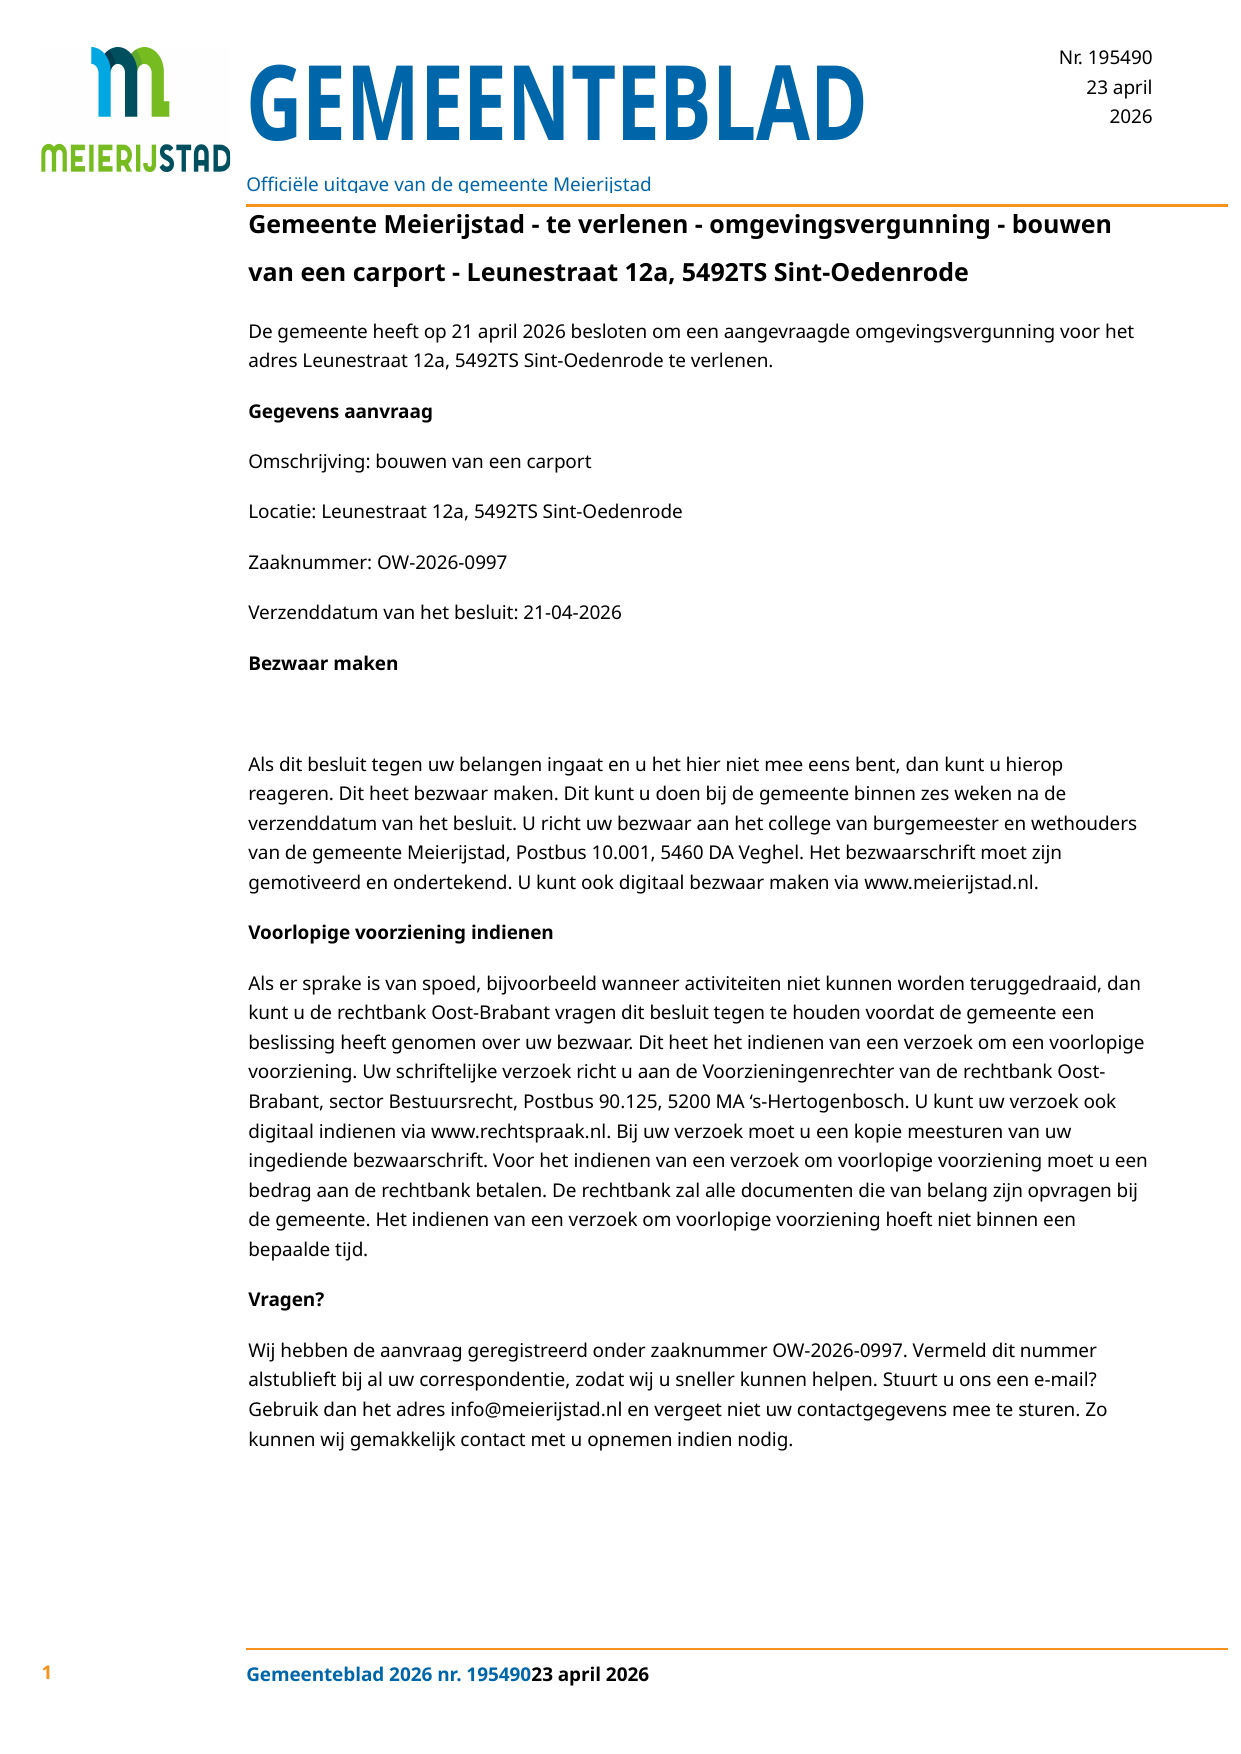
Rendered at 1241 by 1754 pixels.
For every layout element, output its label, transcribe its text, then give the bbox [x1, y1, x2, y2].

picture [41, 47, 231, 172]
text Zaaknummer: OW-2026-0997 [248, 549, 1152, 575]
text Omschrijving: bouwen van een carport [248, 448, 1152, 474]
text Als dit besluit tegen uw belangen ingaat en u het hier niet mee eens bent, dan kunt u hierop reageren. Dit heet bezwaar maken. Dit kunt u doen bij de gemeente binnen zes weken na de verzenddatum van het besluit. U richt uw bezwaar aan het college van burgemeester en wethouders van de gemeente Meierijstad, Postbus 10.001, 5460 DA Veghel. Het bezwaarschrift moet zijn gemotiveerd en ondertekend. U kunt ook digitaal bezwaar maken via www.meierijstad.nl. [248, 751, 1152, 895]
text Bezwaar maken [248, 650, 1152, 676]
text Voorlopige voorziening indienen [248, 919, 1152, 945]
text Vragen? [248, 1287, 1152, 1312]
text De gemeente heeft op 21 april 2026 besloten om een aangevraagde omgevingsvergunning voor het adres Leunestraat 12a, 5492TS Sint-Oedenrode te verlenen. [248, 318, 1152, 373]
text Als er sprake is van spoed, bijvoorbeeld wanneer activiteiten niet kunnen worden teruggedraaid, dan kunt u de rechtbank Oost-Brabant vragen dit besluit tegen te houden voordat de gemeente een beslissing heeft genomen over uw bezwaar. Dit heet het indienen van een verzoek om een voorlopige voorziening. Uw schriftelijke verzoek richt u aan de Voorzieningenrechter van de rechtbank Oost-Brabant, sector Bestuursrecht, Postbus 90.125, 5200 MA ‘s-Hertogenbosch. U kunt uw verzoek ook digitaal indienen via www.rechtspraak.nl. Bij uw verzoek moet u een kopie meesturen van uw ingediende bezwaarschrift. Voor het indienen van een verzoek om voorlopige voorziening moet u een bedrag aan de rechtbank betalen. De rechtbank zal alle documenten die van belang zijn opvragen bij de gemeente. Het indienen van een verzoek om voorlopige voorziening hoeft niet binnen een bepaalde tijd. [248, 970, 1152, 1262]
text Gegevens aanvraag [248, 398, 1152, 424]
text Wij hebben de aanvraag geregistreerd onder zaaknummer OW-2026-0997. Vermeld dit nummer alstublieft bij al uw correspondentie, zodat wij u sneller kunnen helpen. Stuurt u ons een e-mail? Gebruik dan het adres info@meierijstad.nl en vergeet niet uw contactgegevens mee te sturen. Zo kunnen wij gemakkelijk contact met u opnemen indien nodig. [248, 1337, 1152, 1452]
text Verzenddatum van het besluit: 21-04-2026 [248, 599, 1152, 625]
text Gemeente Meierijstad - te verlenen - omgevingsvergunning - bouwen van een carport - Leunestraat 12a, 5492TS Sint-Oedenrode [248, 207, 1152, 288]
text Locatie: Leunestraat 12a, 5492TS Sint-Oedenrode [248, 499, 1152, 524]
